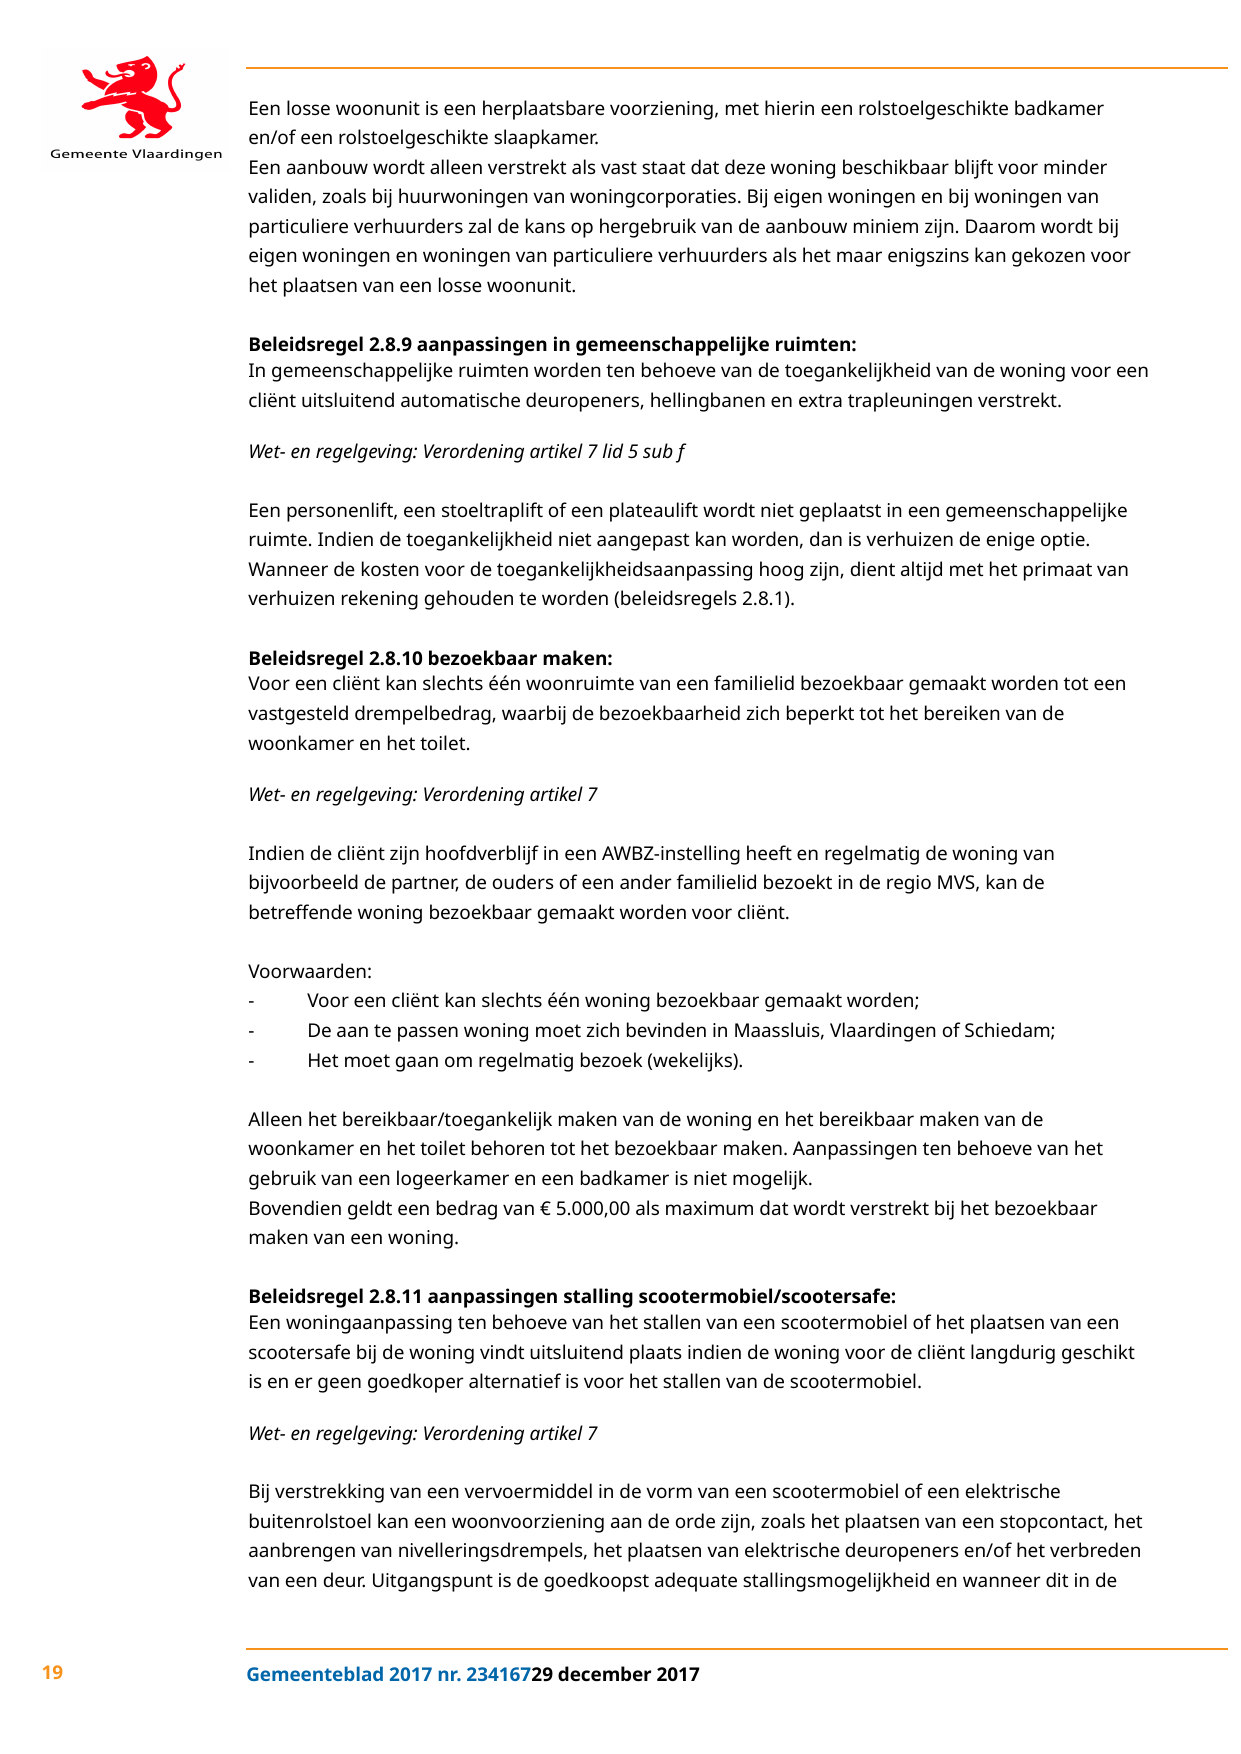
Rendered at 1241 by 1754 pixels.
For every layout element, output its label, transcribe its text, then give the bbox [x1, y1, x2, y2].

table_cell Een woningaanpassing ten behoeve van het stallen van een scootermobiel of het plaatsen van een scootersafe bij de woning vindt uitsluitend plaats indien de woning voor de cliënt langdurig geschikt is en er geen goedkoper alternatief is voor het stallen van de scootermobiel. [248, 1309, 1152, 1394]
table_cell In gemeenschappelijke ruimten worden ten behoeve van de toegankelijkheid van de woning voor een cliënt uitsluitend automatische deuropeners, hellingbanen en extra trapleuningen verstrekt. [248, 357, 1152, 413]
table_cell [248, 756, 1152, 781]
text Een aanbouw wordt alleen verstrekt als vast staat dat deze woning beschikbaar blijft voor minder validen, zoals bij huurwoningen van woningcorporaties. Bij eigen woningen en bij woningen van particuliere verhuurders zal de kans op hergebruik van de aanbouw miniem zijn. Daarom wordt bij eigen woningen en woningen van particuliere verhuurders als het maar enigszins kan gekozen voor het plaatsen van een losse woonunit. [248, 154, 1152, 298]
table_cell Wet- en regelgeving: Verordening artikel 7 [248, 781, 1152, 807]
table_header Beleidsregel 2.8.10 bezoekbaar maken: [248, 645, 1152, 671]
list Het moet gaan om regelmatig bezoek (wekelijks). [248, 1047, 1152, 1073]
list Voor een cliënt kan slechts één woning bezoekbaar gemaakt worden; [248, 988, 1152, 1013]
table_header Beleidsregel 2.8.9 aanpassingen in gemeenschappelijke ruimten: [248, 332, 1152, 357]
table_cell Voor een cliënt kan slechts één woonruimte van een familielid bezoekbaar gemaakt worden tot een vastgesteld drempelbedrag, waarbij de bezoekbaarheid zich beperkt tot het bereiken van de woonkamer en het toilet. [248, 671, 1152, 756]
table_header Beleidsregel 2.8.11 aanpassingen stalling scootermobiel/scootersafe: [248, 1284, 1152, 1309]
table_cell Wet- en regelgeving: Verordening artikel 7 [248, 1420, 1152, 1446]
text Een losse woonunit is een herplaatsbare voorziening, met hierin een rolstoelgeschikte badkamer en/of een rolstoelgeschikte slaapkamer. [248, 95, 1152, 150]
text Een personenlift, een stoeltraplift of een plateaulift wordt niet geplaatst in een gemeenschappelijke ruimte. Indien de toegankelijkheid niet aangepast kan worden, dan is verhuizen de enige optie. Wanneer de kosten voor de toegankelijkheidsaanpassing hoog zijn, dient altijd met het primaat van verhuizen rekening gehouden te worden (beleidsregels 2.8.1). [248, 497, 1152, 611]
text Bovendien geldt een bedrag van € 5.000,00 als maximum dat wordt verstrekt bij het bezoekbaar maken van een woning. [248, 1195, 1152, 1250]
table_cell Wet- en regelgeving: Verordening artikel 7 lid 5 sub f [248, 438, 1152, 464]
list De aan te passen woning moet zich bevinden in Maassluis, Vlaardingen of Schiedam; [248, 1017, 1152, 1043]
table_cell [248, 1394, 1152, 1420]
text Bij verstrekking van een vervoermiddel in de vorm van een scootermobiel of een elektrische buitenrolstoel kan een woonvoorziening aan de orde zijn, zoals het plaatsen van een stopcontact, het aanbrengen van nivelleringsdrempels, het plaatsen van elektrische deuropeners en/of het verbreden van een deur. Uitgangspunt is de goedkoopst adequate stallingsmogelijkheid en wanneer dit in de [248, 1478, 1152, 1593]
table_cell [248, 413, 1152, 438]
text Voorwaarden: [248, 958, 1152, 984]
text Indien de cliënt zijn hoofdverblijf in een AWBZ-instelling heeft en regelmatig de woning van bijvoorbeeld de partner, de ouders of een ander familielid bezoekt in de regio MVS, kan de betreffende woning bezoekbaar gemaakt worden voor cliënt. [248, 840, 1152, 925]
picture [41, 47, 231, 172]
text Alleen het bereikbaar/toegankelijk maken van de woning en het bereikbaar maken van de woonkamer en het toilet behoren tot het bezoekbaar maken. Aanpassingen ten behoeve van het gebruik van een logeerkamer en een badkamer is niet mogelijk. [248, 1106, 1152, 1191]
